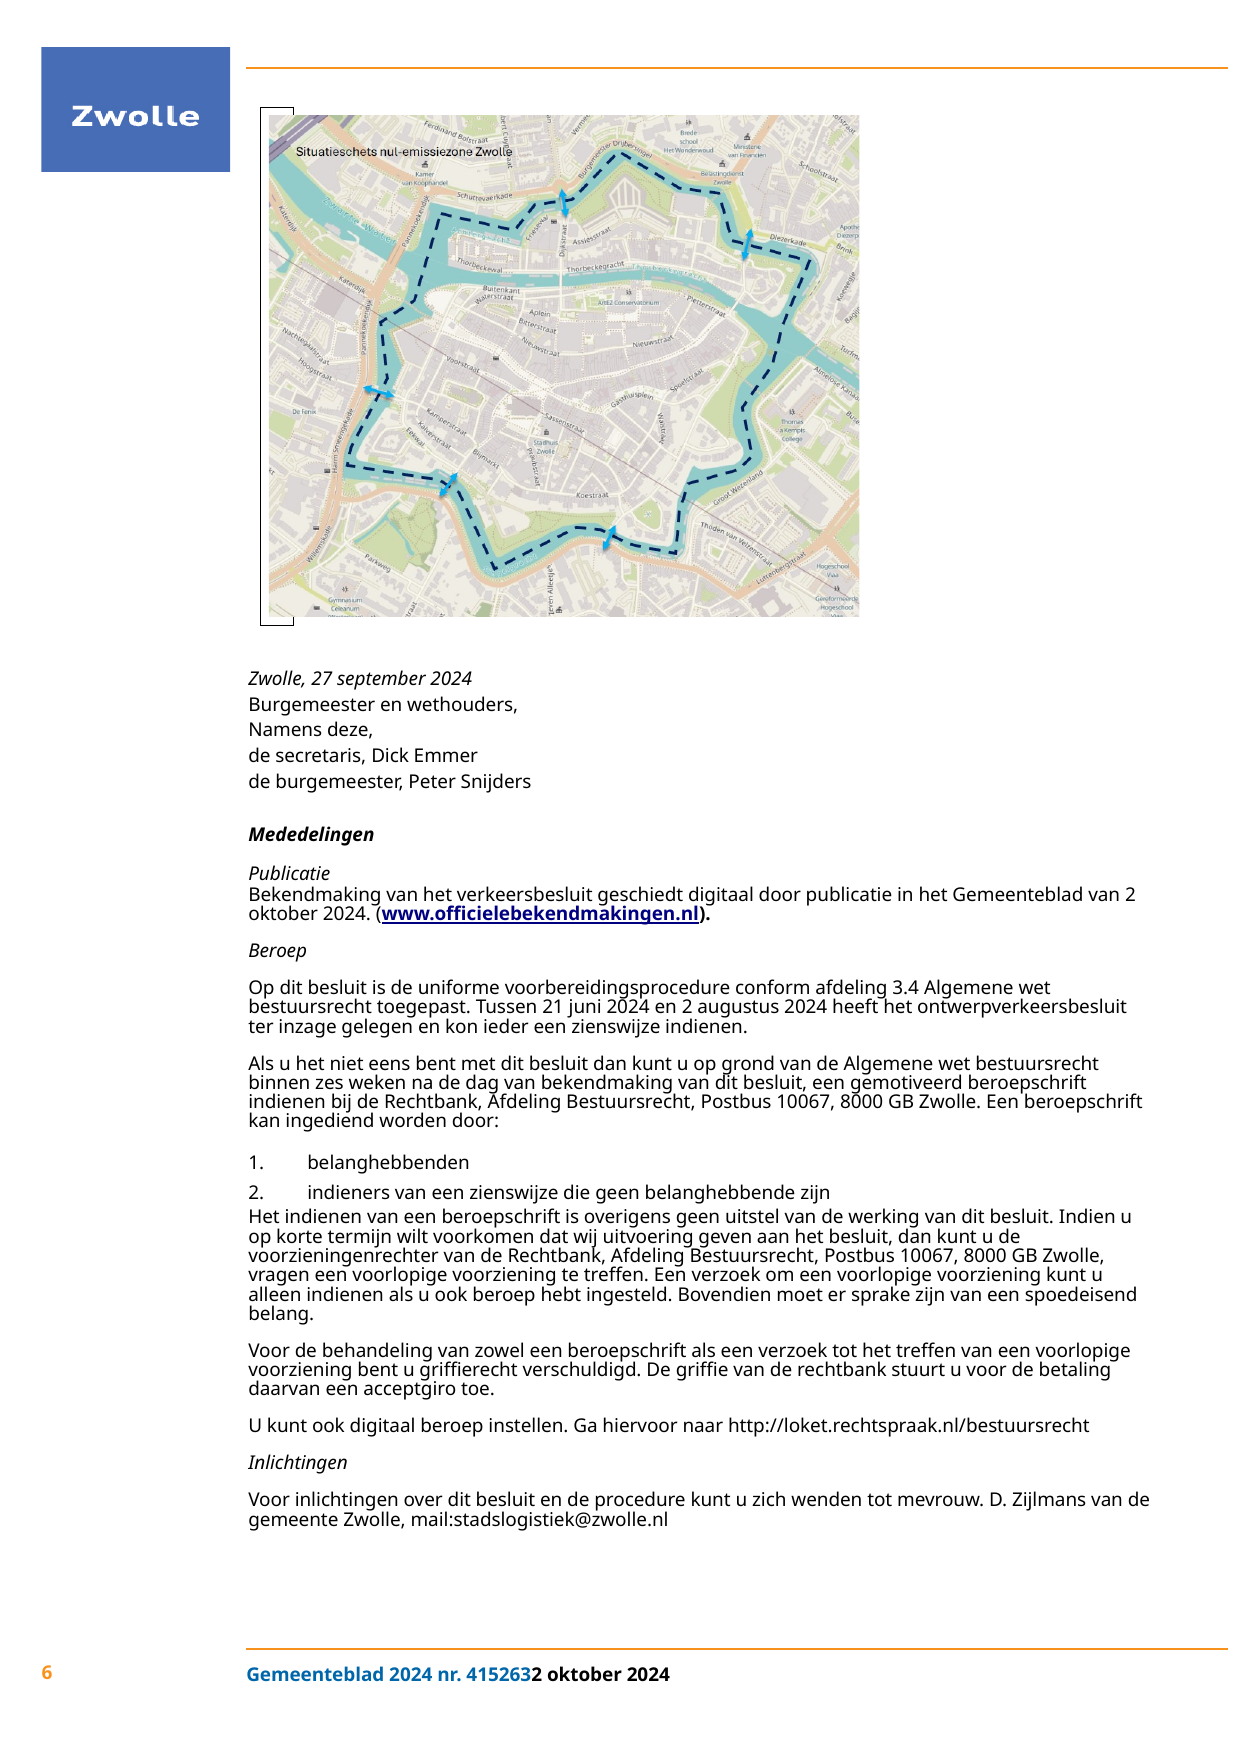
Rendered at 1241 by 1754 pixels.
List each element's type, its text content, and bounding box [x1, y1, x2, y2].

text Voor inlichtingen over dit besluit en de procedure kunt u zich wenden tot mevrouw. D. Zijlmans van de gemeente Zwolle, mail:stadslogistiek@zwolle.nl [248, 1491, 1152, 1530]
text Het indienen van een beroepschrift is overigens geen uitstel van de werking van dit besluit. Indien u op korte termijn wilt voorkomen dat wij uitvoering geven aan het besluit, dan kunt u de voorzieningenrechter van de Rechtbank, Afdeling Bestuursrecht, Postbus 10067, 8000 GB Zwolle, vragen een voorlopige voorziening te treffen. Een verzoek om een voorlopige voorziening kunt u alleen indienen als u ook beroep hebt ingesteld. Bovendien moet er sprake zijn van een spoedeisend belang. [248, 1208, 1152, 1324]
text Namens deze, [248, 716, 1152, 742]
text U kunt ook digitaal beroep instellen. Ga hiervoor naar http://loket.rechtspraak.nl/bestuursrecht [248, 1417, 1152, 1437]
text Burgemeester en wethouders, [248, 691, 1152, 716]
text Als u het niet eens bent met dit besluit dan kunt u op grond van de Algemene wet bestuursrecht binnen zes weken na de dag van bekendmaking van dit besluit, een gemotiveerd beroepschrift indienen bij de Rechtbank, Afdeling Bestuursrecht, Postbus 10067, 8000 GB Zwolle. Een beroepschrift kan ingediend worden door: [248, 1054, 1152, 1132]
picture [268, 115, 860, 617]
picture [41, 47, 231, 172]
text Mededelingen [248, 821, 1152, 847]
text Op dit besluit is de uniforme voorbereidingsprocedure conform afdeling 3.4 Algemene wet bestuursrecht toegepast. Tussen 21 juni 2024 en 2 augustus 2024 heeft het ontwerpverkeersbesluit ter inzage gelegen en kon ieder een zienswijze indienen. [248, 979, 1152, 1037]
list indieners van een zienswijze die geen belanghebbende zijn [248, 1179, 1152, 1205]
text Beroep [248, 942, 1152, 961]
text Zwolle, 27 september 2024 [248, 665, 1152, 691]
text Inlichtingen [248, 1454, 1152, 1474]
list belanghebbenden [248, 1149, 1152, 1175]
text Voor de behandeling van zowel een beroepschrift als een verzoek tot het treffen van een voorlopige voorziening bent u griffierecht verschuldigd. De griffie van de rechtbank stuurt u voor de betaling daarvan een acceptgiro toe. [248, 1342, 1152, 1400]
text de burgemeester, Peter Snijders [248, 768, 1152, 794]
text Bekendmaking van het verkeersbesluit geschiedt digitaal door publicatie in het Gemeenteblad van 2 oktober 2024. (www.officielebekendmakingen.nl). [248, 886, 1152, 924]
text de secretaris, Dick Emmer [248, 742, 1152, 768]
text Publicatie [248, 860, 1152, 886]
